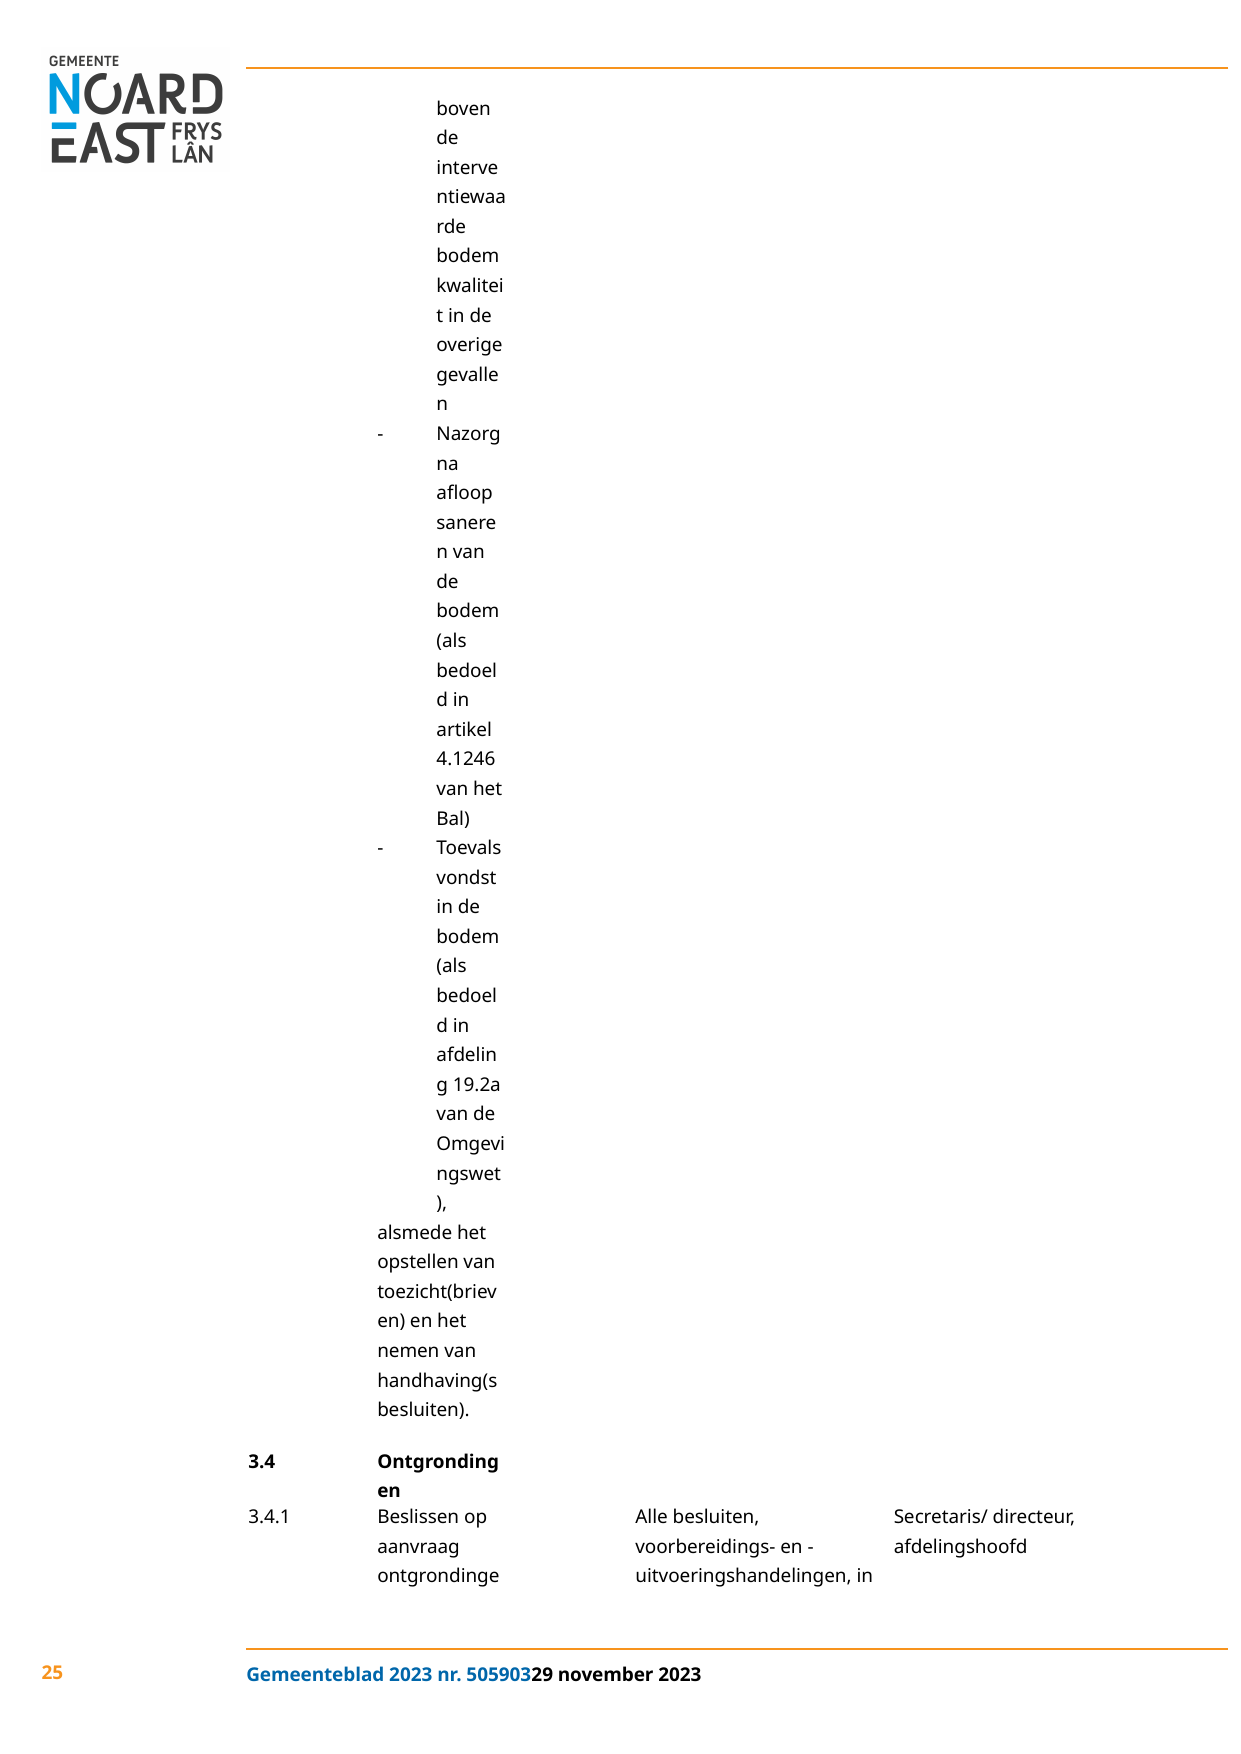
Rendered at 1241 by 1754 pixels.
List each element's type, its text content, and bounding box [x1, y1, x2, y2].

table_cell [506, 1448, 635, 1503]
table_cell [248, 95, 377, 1422]
table_cell 3.4.1 [248, 1503, 377, 1588]
picture [41, 47, 231, 172]
table_cell [506, 95, 635, 1422]
table_cell Ontgrondingen [377, 1448, 506, 1503]
table_cell 3.4 [248, 1448, 377, 1503]
table_cell [248, 1422, 377, 1448]
table_cell boven de interventiewaarde bodemkwaliteit in de overige gevallen Nazorg na afloop saneren van de bodem (als bedoeld in artikel 4.1246 van het Bal) Toevalsvondst in de bodem (als bedoeld in afdeling 19.2a van de Omgevingswet), alsmede het opstellen van toezicht(brieven) en het nemen van handhaving(sbesluiten). [377, 95, 506, 1422]
table_cell [377, 1422, 506, 1448]
table_cell Beslissen op aanvraag ontgrondinge [377, 1503, 506, 1588]
table_cell [894, 95, 1152, 1422]
table_cell [635, 95, 893, 1422]
table_cell [506, 1422, 635, 1448]
table_cell Secretaris/ directeur, afdelingshoofd [894, 1503, 1152, 1588]
table_cell [635, 1422, 1152, 1448]
table_cell [635, 1448, 1152, 1503]
table_cell Alle besluiten, voorbereidings- en - uitvoeringshandelingen, in [635, 1503, 893, 1588]
table_cell [506, 1503, 635, 1588]
